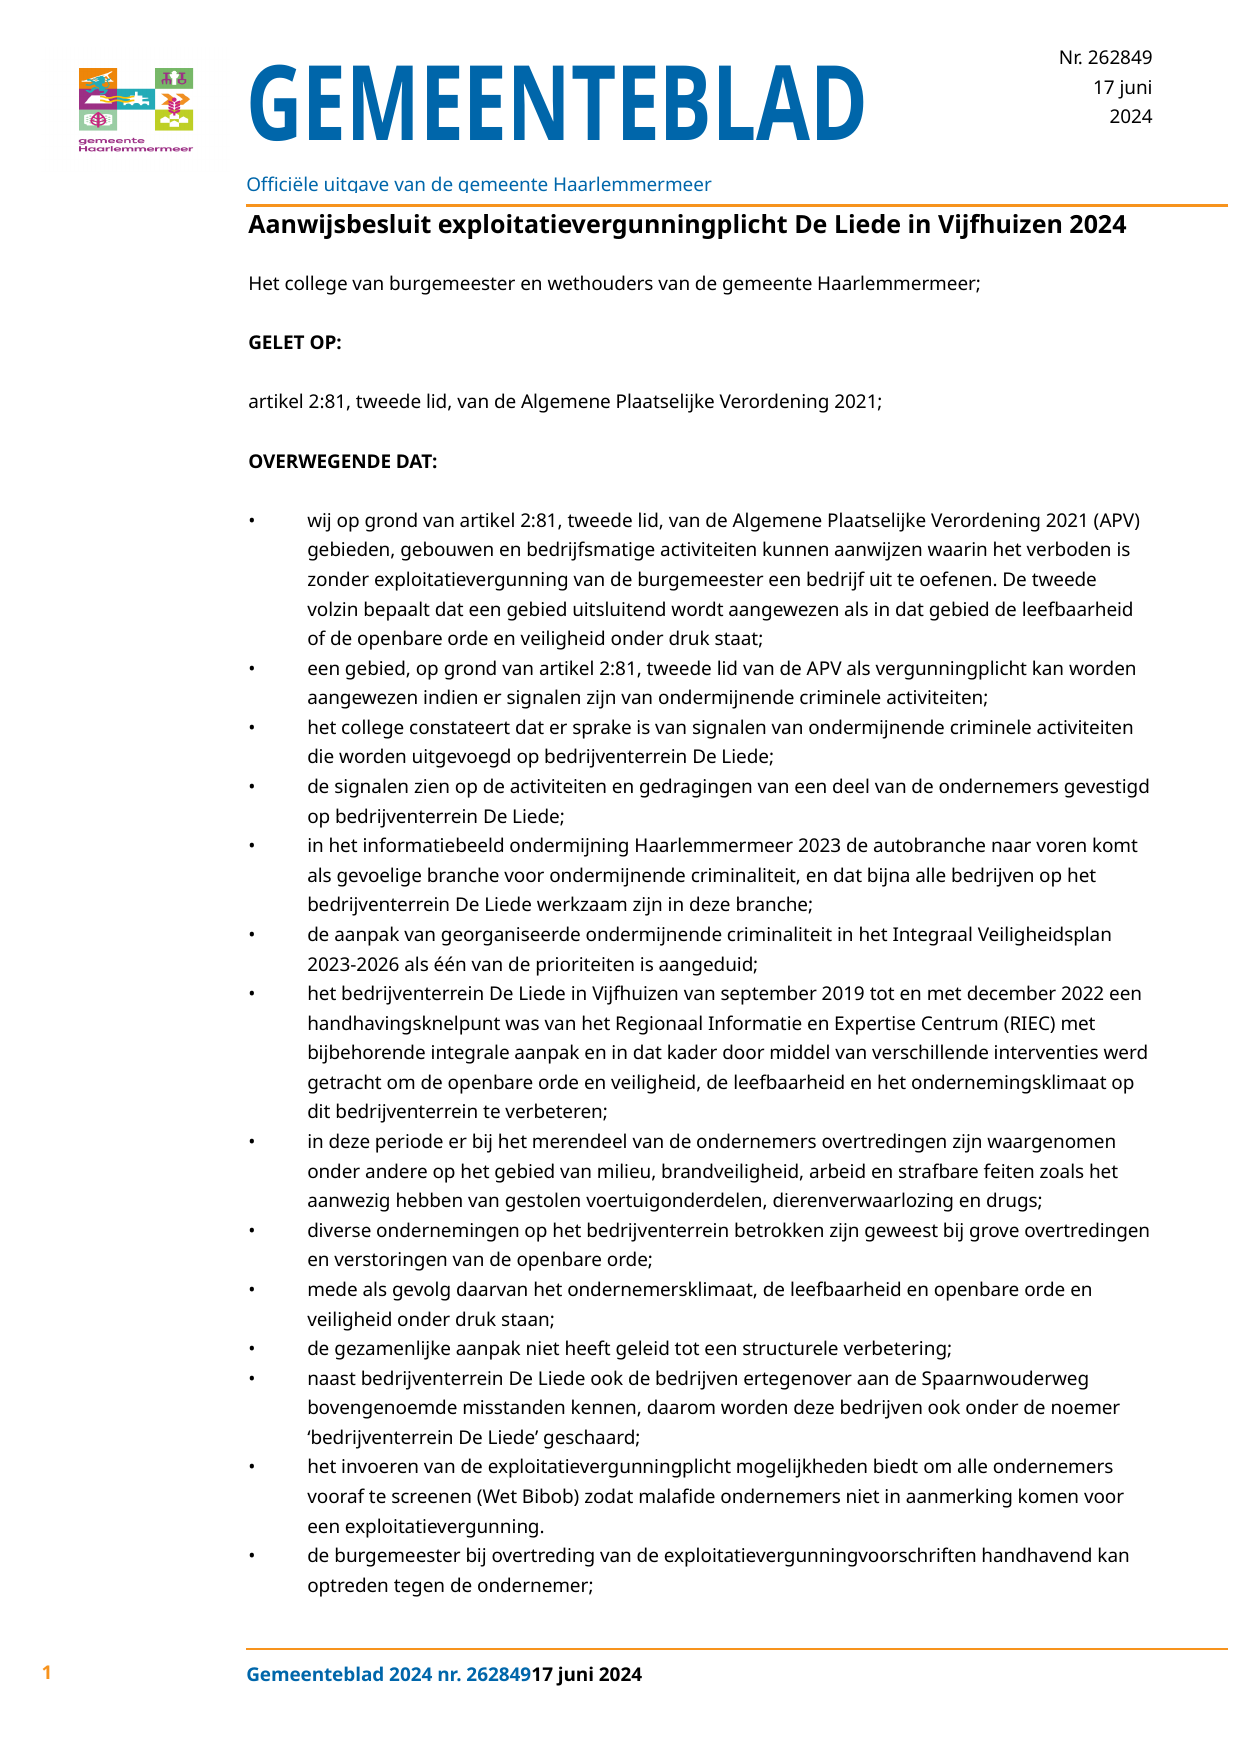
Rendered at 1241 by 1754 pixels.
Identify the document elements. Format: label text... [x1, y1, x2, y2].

list naast bedrijventerrein De Liede ook de bedrijven ertegenover aan de Spaarnwouderweg bovengenoemde misstanden kennen, daarom worden deze bedrijven ook onder de noemer ‘bedrijventerrein De Liede’ geschaard; [248, 1365, 1152, 1450]
picture [41, 47, 231, 172]
text GELET OP: [248, 329, 1152, 355]
text Aanwijsbesluit exploitatievergunningplicht De Liede in Vijfhuizen 2024 [248, 207, 1152, 241]
list een gebied, op grond van artikel 2:81, tweede lid van de APV als vergunningplicht kan worden aangewezen indien er signalen zijn van ondermijnende criminele activiteiten; [248, 655, 1152, 710]
text OVERWEGENDE DAT: [248, 448, 1152, 473]
list de burgemeester bij overtreding van de exploitatievergunningvoorschriften handhavend kan optreden tegen de ondernemer; [248, 1542, 1152, 1598]
text artikel 2:81, tweede lid, van de Algemene Plaatselijke Verordening 2021; [248, 389, 1152, 414]
list het bedrijventerrein De Liede in Vijfhuizen van september 2019 tot en met december 2022 een handhavingsknelpunt was van het Regionaal Informatie en Expertise Centrum (RIEC) met bijbehorende integrale aanpak en in dat kader door middel van verschillende interventies werd getracht om de openbare orde en veiligheid, de leefbaarheid en het ondernemingsklimaat op dit bedrijventerrein te verbeteren; [248, 980, 1152, 1124]
list de aanpak van georganiseerde ondermijnende criminaliteit in het Integraal Veiligheidsplan 2023-2026 als één van de prioriteiten is aangeduid; [248, 921, 1152, 976]
list in deze periode er bij het merendeel van de ondernemers overtredingen zijn waargenomen onder andere op het gebied van milieu, brandveiligheid, arbeid en strafbare feiten zoals het aanwezig hebben van gestolen voertuigonderdelen, dierenverwaarlozing en drugs; [248, 1128, 1152, 1213]
list het invoeren van de exploitatievergunningplicht mogelijkheden biedt om alle ondernemers vooraf te screenen (Wet Bibob) zodat malafide ondernemers niet in aanmerking komen voor een exploitatievergunning. [248, 1454, 1152, 1538]
list in het informatiebeeld ondermijning Haarlemmermeer 2023 de autobranche naar voren komt als gevoelige branche voor ondermijnende criminaliteit, en dat bijna alle bedrijven op het bedrijventerrein De Liede werkzaam zijn in deze branche; [248, 832, 1152, 917]
list mede als gevolg daarvan het ondernemersklimaat, de leefbaarheid en openbare orde en veiligheid onder druk staan; [248, 1276, 1152, 1331]
list de signalen zien op de activiteiten en gedragingen van een deel van de ondernemers gevestigd op bedrijventerrein De Liede; [248, 773, 1152, 828]
list het college constateert dat er sprake is van signalen van ondermijnende criminele activiteiten die worden uitgevoegd op bedrijventerrein De Liede; [248, 714, 1152, 769]
text Het college van burgemeester en wethouders van de gemeente Haarlemmermeer; [248, 270, 1152, 296]
list diverse ondernemingen op het bedrijventerrein betrokken zijn geweest bij grove overtredingen en verstoringen van de openbare orde; [248, 1217, 1152, 1272]
list wij op grond van artikel 2:81, tweede lid, van de Algemene Plaatselijke Verordening 2021 (APV) gebieden, gebouwen en bedrijfsmatige activiteiten kunnen aanwijzen waarin het verboden is zonder exploitatievergunning van de burgemeester een bedrijf uit te oefenen. De tweede volzin bepaalt dat een gebied uitsluitend wordt aangewezen als in dat gebied de leefbaarheid of de openbare orde en veiligheid onder druk staat; [248, 507, 1152, 651]
list de gezamenlijke aanpak niet heeft geleid tot een structurele verbetering; [248, 1335, 1152, 1361]
